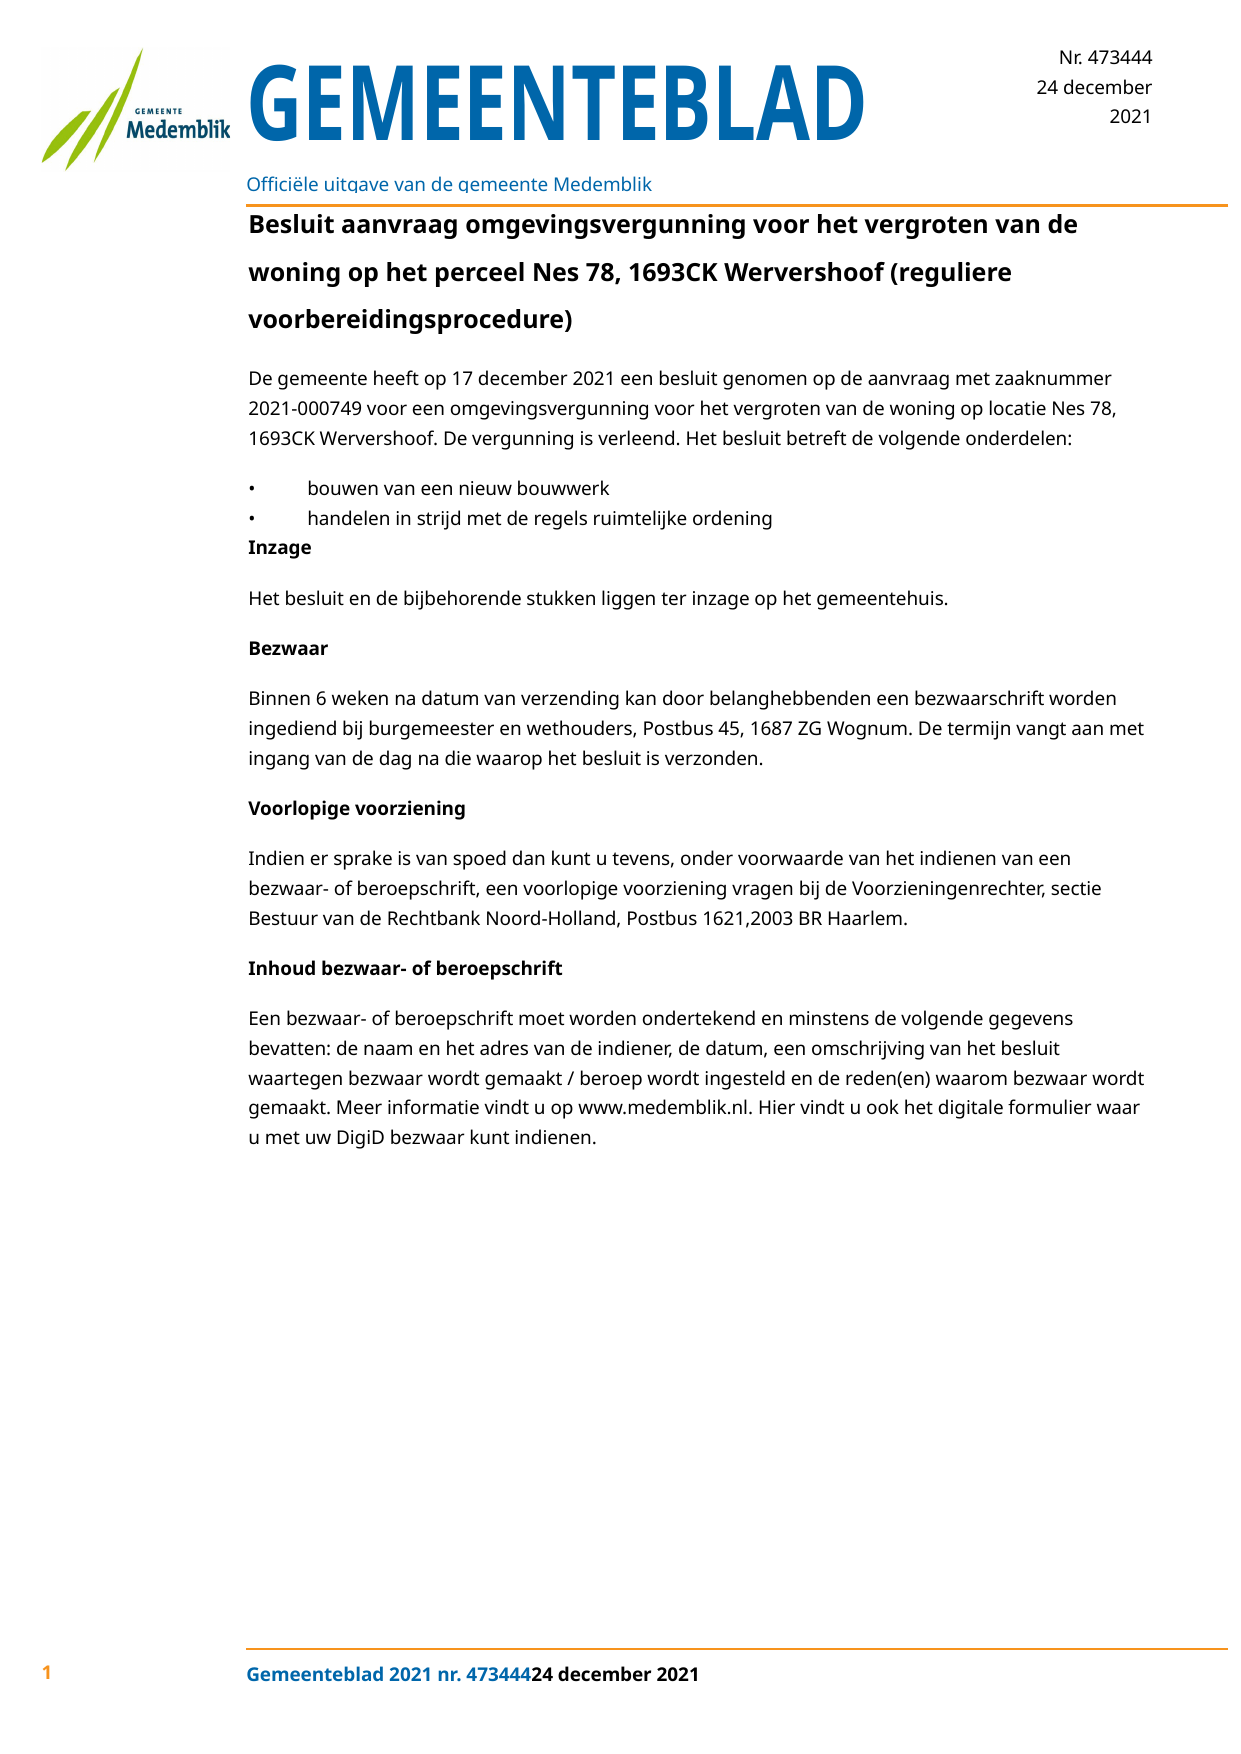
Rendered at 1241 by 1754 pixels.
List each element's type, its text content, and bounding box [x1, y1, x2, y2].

text De gemeente heeft op 17 december 2021 een besluit genomen op de aanvraag met zaaknummer 2021-000749 voor een omgevingsvergunning voor het vergroten van de woning op locatie Nes 78, 1693CK Wervershoof. De vergunning is verleend. Het besluit betreft de volgende onderdelen: [248, 366, 1152, 450]
text Voorlopige voorziening [248, 795, 1152, 821]
list bouwen van een nieuw bouwwerk [248, 475, 1152, 501]
text Bezwaar [248, 635, 1152, 661]
text Indien er sprake is van spoed dan kunt u tevens, onder voorwaarde van het indienen van een bezwaar- of beroepschrift, een voorlopige voorziening vragen bij de Voorzieningenrechter, sectie Bestuur van de Rechtbank Noord-Holland, Postbus 1621,2003 BR Haarlem. [248, 846, 1152, 930]
text Binnen 6 weken na datum van verzending kan door belanghebbenden een bezwaarschrift worden ingediend bij burgemeester en wethouders, Postbus 45, 1687 ZG Wognum. De termijn vangt aan met ingang van de dag na die waarop het besluit is verzonden. [248, 686, 1152, 770]
text Inzage [248, 534, 1152, 560]
text Het besluit en de bijbehorende stukken liggen ter inzage op het gemeentehuis. [248, 585, 1152, 610]
text Inhoud bezwaar- of beroepschrift [248, 955, 1152, 981]
text Besluit aanvraag omgevingsvergunning voor het vergroten van de woning op het perceel Nes 78, 1693CK Wervershoof (reguliere voorbereidingsprocedure) [248, 207, 1152, 336]
text Een bezwaar- of beroepschrift moet worden ondertekend en minstens de volgende gegevens bevatten: de naam en het adres van de indiener, de datum, een omschrijving van het besluit waartegen bezwaar wordt gemaakt / beroep wordt ingesteld en de reden(en) waarom bezwaar wordt gemaakt. Meer informatie vindt u op www.medemblik.nl. Hier vindt u ook het digitale formulier waar u met uw DigiD bezwaar kunt indienen. [248, 1006, 1152, 1149]
picture [41, 47, 231, 172]
list handelen in strijd met de regels ruimtelijke ordening [248, 505, 1152, 530]
